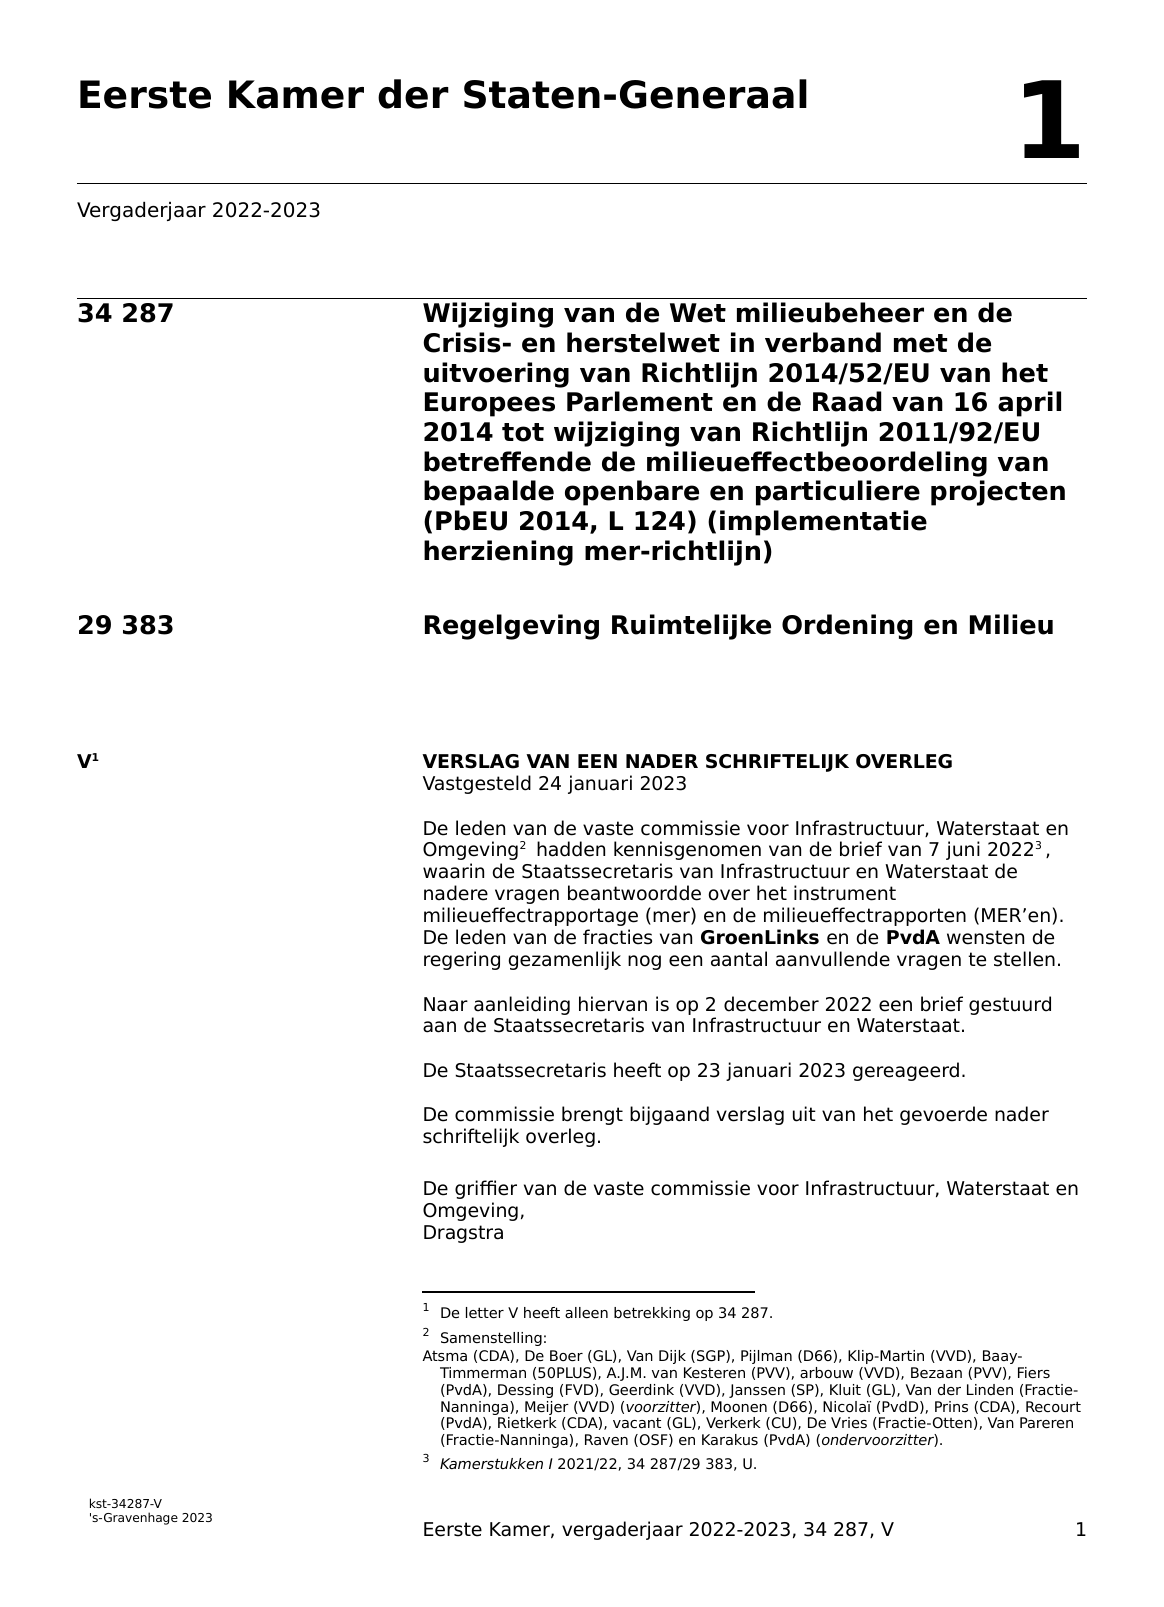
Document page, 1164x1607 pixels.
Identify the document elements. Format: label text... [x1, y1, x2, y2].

text Samenstelling: [422, 1326, 1087, 1348]
text 's-Gravenhage 2023 [88, 1511, 323, 1525]
subtitle V VERSLAG VAN EEN NADER SCHRIFTELIJK OVERLEG [77, 751, 1087, 773]
text De leden van de vaste commissie voor Infrastructuur, Waterstaat en Omgeving hadden kennisgenomen van de brief van 7 juni 2022, waarin de Staatssecretaris van Infrastructuur en Waterstaat de nadere vragen beantwoordde over het instrument milieueffectrapportage (mer) en de milieueffectrapporten (MER’en). De leden van de fracties van GroenLinks en de PvdA wensten de regering gezamenlijk nog een aantal aanvullende vragen te stellen. [422, 817, 1087, 971]
table_header Eerste Kamer der Staten-Generaal [77, 59, 886, 183]
subtitle 29 383 Regelgeving Ruimtelijke Ordening en Milieu [77, 611, 1087, 640]
text De Staatssecretaris heeft op 23 januari 2023 gereageerd. [422, 1059, 1087, 1082]
text De letter V heeft alleen betrekking op 34 287. [422, 1301, 1087, 1323]
table_cell Vergaderjaar 2022-2023 [77, 184, 1087, 298]
text Naar aanleiding hiervan is op 2 december 2022 een brief gestuurd aan de Staatssecretaris van Infrastructuur en Waterstaat. [422, 993, 1087, 1037]
text De griffier van de vaste commissie voor Infrastructuur, Waterstaat en Omgeving, Dragstra [422, 1178, 1087, 1244]
text De commissie brengt bijgaand verslag uit van het gevoerde nader schriftelijk overleg. [422, 1104, 1087, 1148]
table_header 1 [886, 59, 1087, 183]
subtitle 34 287 Wijziging van de Wet milieubeheer en de Crisis- en herstelwet in verband met de uitvoering van Richtlijn 2014/52/EU van het Europees Parlement en de Raad van 16 april 2014 tot wijziging van Richtlijn 2011/92/EU betreffende de milieueffectbeoordeling van bepaalde openbare en particuliere projecten (PbEU 2014, L 124) (implementatie herziening mer-richtlijn) [77, 299, 1087, 566]
text kst-34287-V [88, 1497, 323, 1511]
text Kamerstukken I 2021/22, 34 287/29 383, U. [422, 1452, 1087, 1474]
text Vastgesteld 24 januari 2023 [422, 773, 1087, 795]
text Atsma (CDA), De Boer (GL), Van Dijk (SGP), Pijlman (D66), Klip-Martin (VVD), Baay-Timmerman (50PLUS), A.J.M. van Kesteren (PVV), arbouw (VVD), Bezaan (PVV), Fiers (PvdA), Dessing (FVD), Geerdink (VVD), Janssen (SP), Kluit (GL), Van der Linden (Fractie-Nanninga), Meijer (VVD) (voorzitter), Moonen (D66), Nicolaï (PvdD), Prins (CDA), Recourt (PvdA), Rietkerk (CDA), vacant (GL), Verkerk (CU), De Vries (Fractie-Otten), Van Pareren (Fractie-Nanninga), Raven (OSF) en Karakus (PvdA) (ondervoorzitter). [422, 1348, 1087, 1449]
